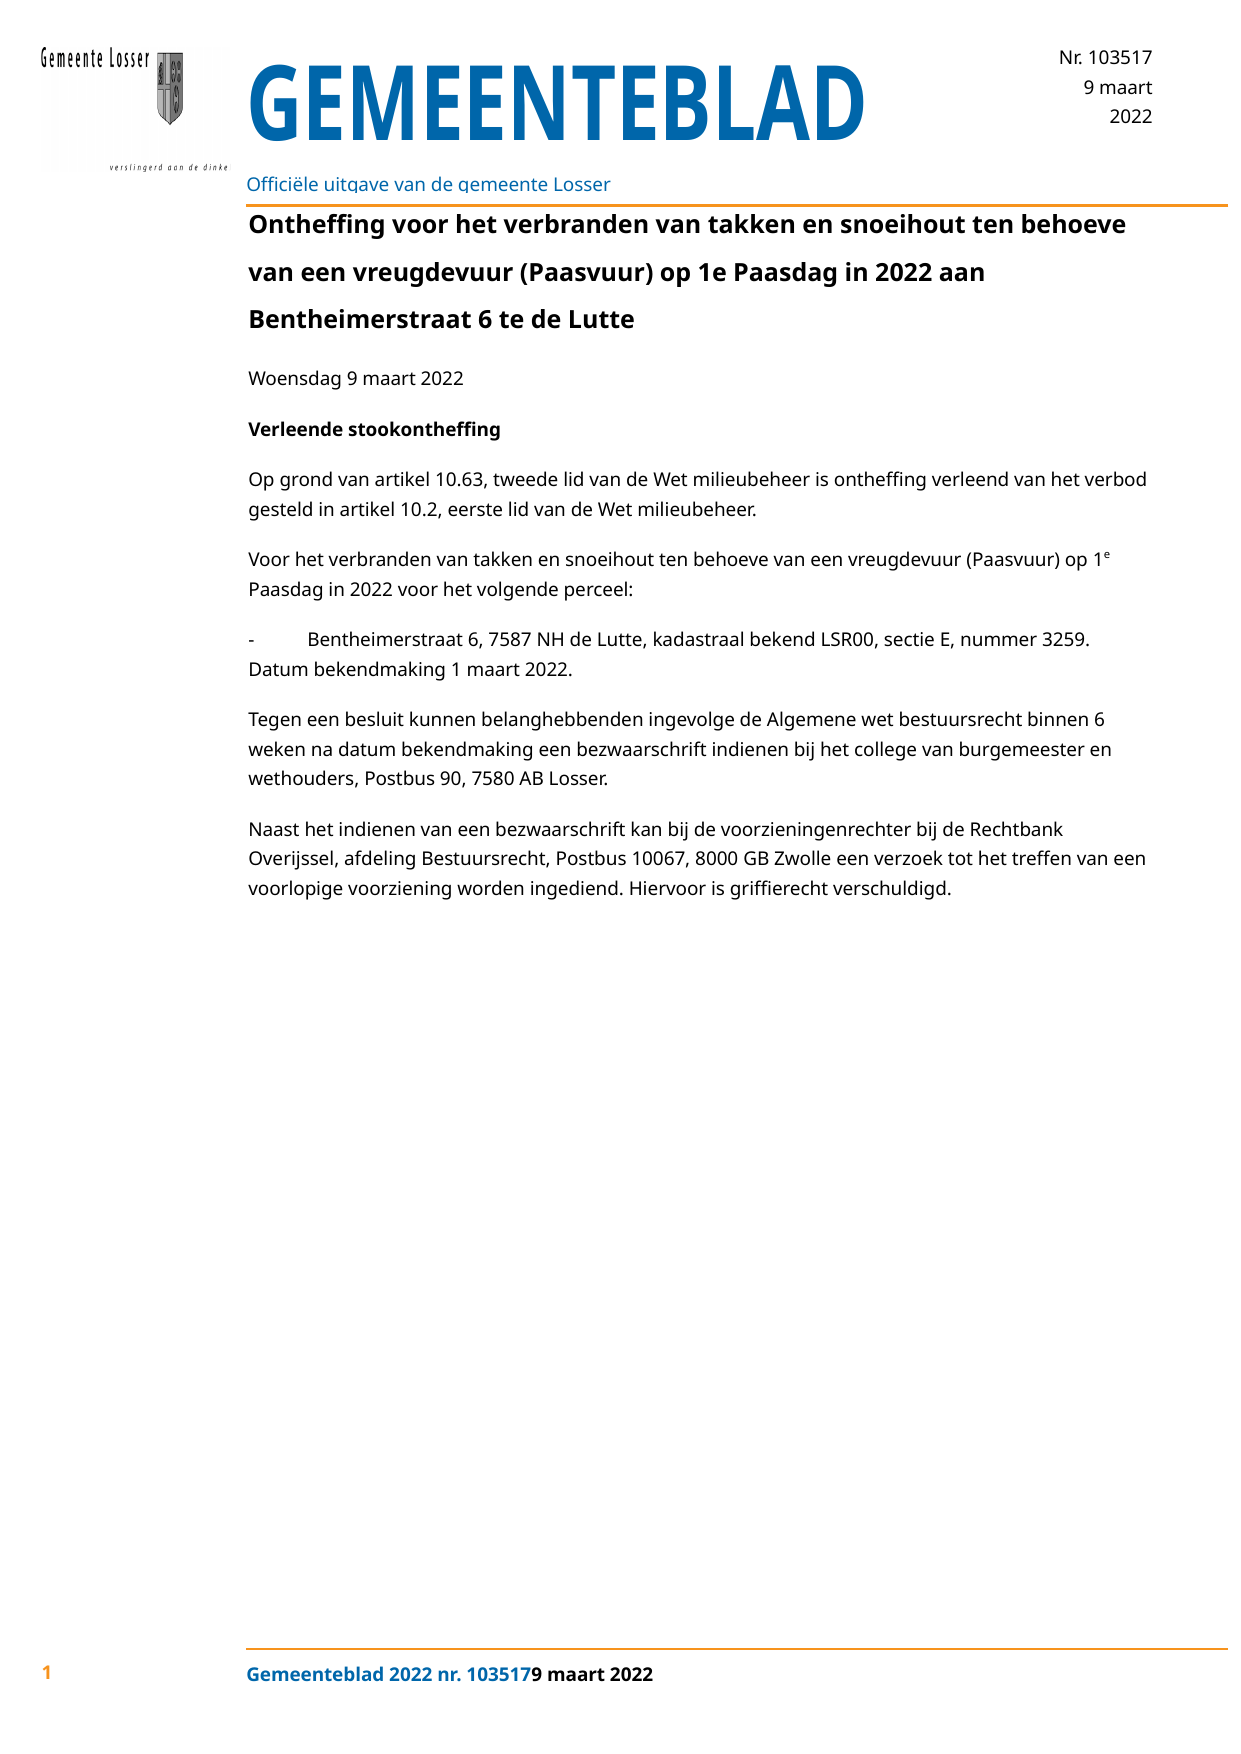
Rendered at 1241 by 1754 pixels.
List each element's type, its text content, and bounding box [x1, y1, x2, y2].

picture [41, 47, 231, 172]
text Voor het verbranden van takken en snoeihout ten behoeve van een vreugdevuur (Paasvuur) op 1e Paasdag in 2022 voor het volgende perceel: [248, 546, 1152, 602]
text Tegen een besluit kunnen belanghebbenden ingevolge de Algemene wet bestuursrecht binnen 6 weken na datum bekendmaking een bezwaarschrift indienen bij het college van burgemeester en wethouders, Postbus 90, 7580 AB Losser. [248, 706, 1152, 791]
list Bentheimerstraat 6, 7587 NH de Lutte, kadastraal bekend LSR00, sectie E, nummer 3259. [248, 626, 1152, 652]
text Verleende stookontheffing [248, 416, 1152, 442]
text Datum bekendmaking 1 maart 2022. [248, 656, 1152, 682]
text Ontheffing voor het verbranden van takken en snoeihout ten behoeve van een vreugdevuur (Paasvuur) op 1e Paasdag in 2022 aan Bentheimerstraat 6 te de Lutte [248, 207, 1152, 336]
text Woensdag 9 maart 2022 [248, 366, 1152, 391]
text Op grond van artikel 10.63, tweede lid van de Wet milieubeheer is ontheffing verleend van het verbod gesteld in artikel 10.2, eerste lid van de Wet milieubeheer. [248, 466, 1152, 522]
text Naast het indienen van een bezwaarschrift kan bij de voorzieningenrechter bij de Rechtbank Overijssel, afdeling Bestuursrecht, Postbus 10067, 8000 GB Zwolle een verzoek tot het treffen van een voorlopige voorziening worden ingediend. Hiervoor is griffierecht verschuldigd. [248, 816, 1152, 901]
